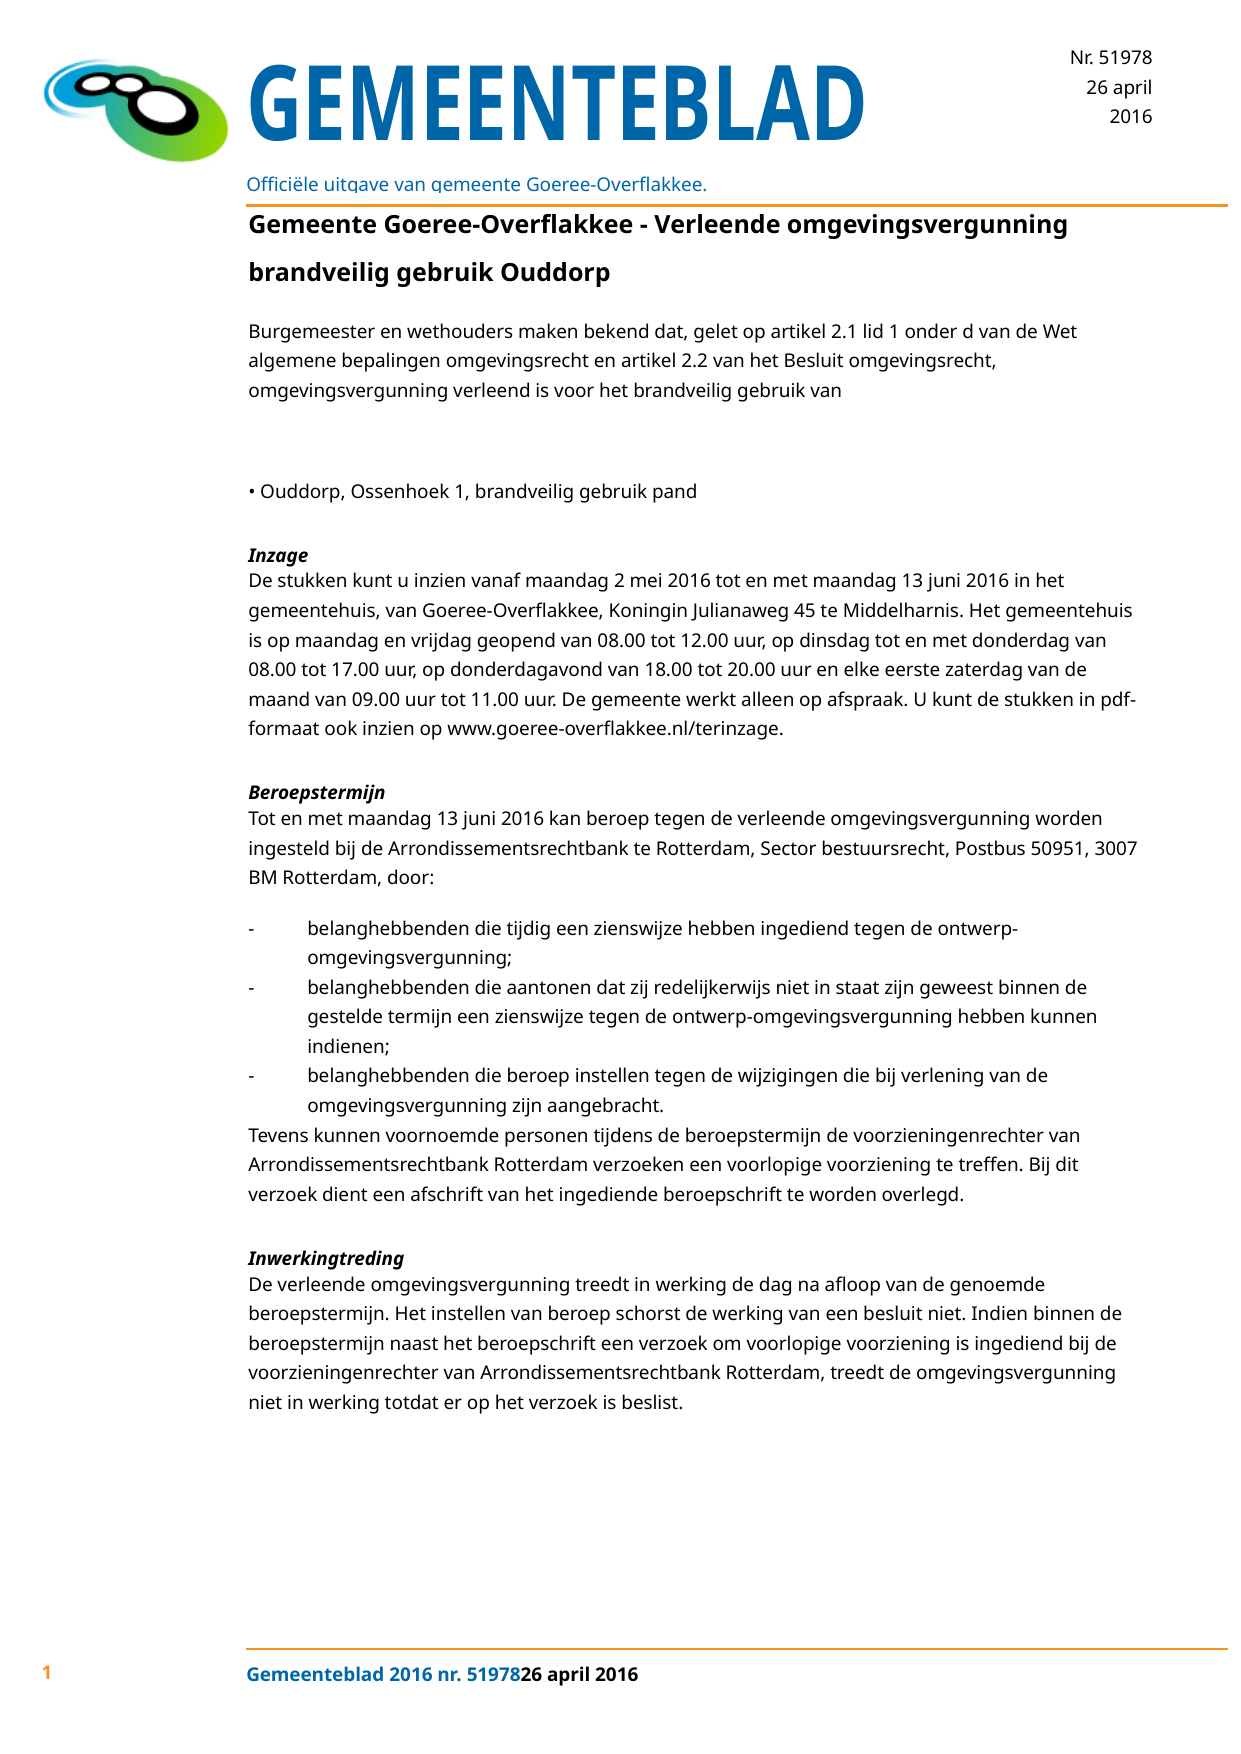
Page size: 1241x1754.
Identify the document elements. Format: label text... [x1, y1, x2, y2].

text Tevens kunnen voornoemde personen tijdens de beroepstermijn de voorzieningenrechter van Arrondissementsrechtbank Rotterdam verzoeken een voorlopige voorziening te treffen. Bij dit verzoek dient een afschrift van het ingediende beroepschrift te worden overlegd. [248, 1122, 1152, 1207]
text • Ouddorp, Ossenhoek 1, brandveilig gebruik pand [248, 478, 1152, 504]
text Tot en met maandag 13 juni 2016 kan beroep tegen de verleende omgevingsvergunning worden ingesteld bij de Arrondissementsrechtbank te Rotterdam, Sector bestuursrecht, Postbus 50951, 3007 BM Rotterdam, door: [248, 805, 1152, 890]
list belanghebbenden die beroep instellen tegen de wijzigingen die bij verlening van de omgevingsvergunning zijn aangebracht. [248, 1063, 1152, 1118]
text De verleende omgevingsvergunning treedt in werking de dag na afloop van de genoemde beroepstermijn. Het instellen van beroep schorst de werking van een besluit niet. Indien binnen de beroepstermijn naast het beroepschrift een verzoek om voorlopige voorziening is ingediend bij de voorzieningenrechter van Arrondissementsrechtbank Rotterdam, treedt de omgevingsvergunning niet in werking totdat er op het verzoek is beslist. [248, 1271, 1152, 1415]
list belanghebbenden die tijdig een zienswijze hebben ingediend tegen de ontwerp-omgevingsvergunning; [248, 915, 1152, 970]
text De stukken kunt u inzien vanaf maandag 2 mei 2016 tot en met maandag 13 juni 2016 in het gemeentehuis, van Goeree-Overflakkee, Koningin Julianaweg 45 te Middelharnis. Het gemeentehuis is op maandag en vrijdag geopend van 08.00 tot 12.00 uur, op dinsdag tot en met donderdag van 08.00 tot 17.00 uur, op donderdagavond van 18.00 tot 20.00 uur en elke eerste zaterdag van de maand van 09.00 uur tot 11.00 uur. De gemeente werkt alleen op afspraak. U kunt de stukken in pdf-formaat ook inzien op www.goeree-overflakkee.nl/terinzage. [248, 568, 1152, 741]
text Inwerkingtreding [248, 1245, 1152, 1271]
text Inzage [248, 542, 1152, 568]
list belanghebbenden die aantonen dat zij redelijkerwijs niet in staat zijn geweest binnen de gestelde termijn een zienswijze tegen de ontwerp-omgevingsvergunning hebben kunnen indienen; [248, 974, 1152, 1059]
text Burgemeester en wethouders maken bekend dat, gelet op artikel 2.1 lid 1 onder d van de Wet algemene bepalingen omgevingsrecht en artikel 2.2 van het Besluit omgevingsrecht, omgevingsvergunning verleend is voor het brandveilig gebruik van [248, 318, 1152, 403]
text Beroepstermijn [248, 779, 1152, 805]
picture [41, 47, 231, 172]
text Gemeente Goeree-Overflakkee - Verleende omgevingsvergunning brandveilig gebruik Ouddorp [248, 207, 1152, 288]
